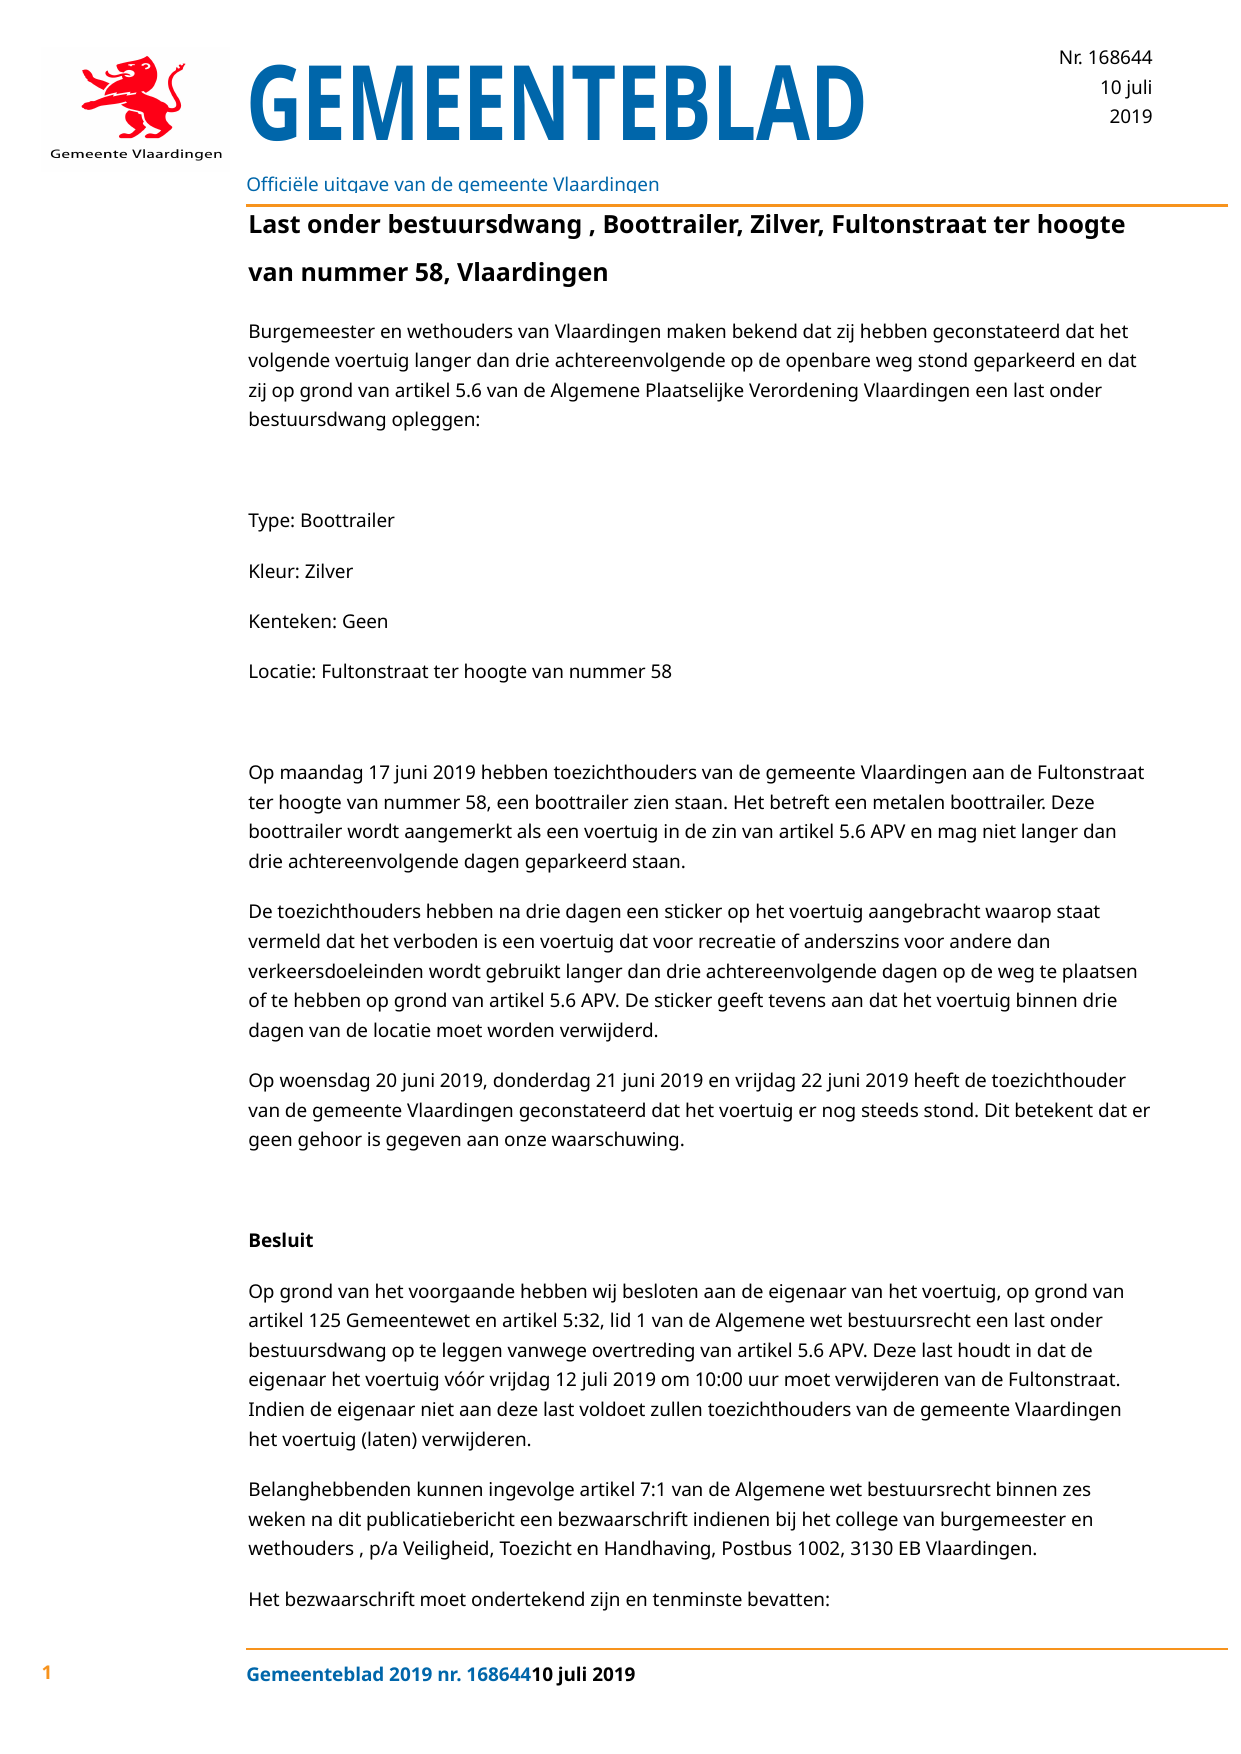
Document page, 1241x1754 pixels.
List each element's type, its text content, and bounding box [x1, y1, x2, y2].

text Type: Boottrailer [248, 507, 1152, 533]
text Locatie: Fultonstraat ter hoogte van nummer 58 [248, 659, 1152, 684]
text De toezichthouders hebben na drie dagen een sticker op het voertuig aangebracht waarop staat vermeld dat het verboden is een voertuig dat voor recreatie of anderszins voor andere dan verkeersdoeleinden wordt gebruikt langer dan drie achtereenvolgende dagen op de weg te plaatsen of te hebben op grond van artikel 5.6 APV. De sticker geeft tevens aan dat het voertuig binnen drie dagen van de locatie moet worden verwijderd. [248, 899, 1152, 1043]
text Op woensdag 20 juni 2019, donderdag 21 juni 2019 en vrijdag 22 juni 2019 heeft de toezichthouder van de gemeente Vlaardingen geconstateerd dat het voertuig er nog steeds stond. Dit betekent dat er geen gehoor is gegeven aan onze waarschuwing. [248, 1067, 1152, 1152]
text Op maandag 17 juni 2019 hebben toezichthouders van de gemeente Vlaardingen aan de Fultonstraat ter hoogte van nummer 58, een boottrailer zien staan. Het betreft een metalen boottrailer. Deze boottrailer wordt aangemerkt als een voertuig in de zin van artikel 5.6 APV en mag niet langer dan drie achtereenvolgende dagen geparkeerd staan. [248, 759, 1152, 874]
text Kleur: Zilver [248, 558, 1152, 584]
text Op grond van het voorgaande hebben wij besloten aan de eigenaar van het voertuig, op grond van artikel 125 Gemeentewet en artikel 5:32, lid 1 van de Algemene wet bestuursrecht een last onder bestuursdwang op te leggen vanwege overtreding van artikel 5.6 APV. Deze last houdt in dat de eigenaar het voertuig vóór vrijdag 12 juli 2019 om 10:00 uur moet verwijderen van de Fultonstraat. Indien de eigenaar niet aan deze last voldoet zullen toezichthouders van de gemeente Vlaardingen het voertuig (laten) verwijderen. [248, 1278, 1152, 1452]
text Last onder bestuursdwang , Boottrailer, Zilver, Fultonstraat ter hoogte van nummer 58, Vlaardingen [248, 207, 1152, 288]
text Kenteken: Geen [248, 608, 1152, 634]
text Besluit [248, 1227, 1152, 1253]
text Het bezwaarschrift moet ondertekend zijn en tenminste bevatten: [248, 1586, 1152, 1612]
text Burgemeester en wethouders van Vlaardingen maken bekend dat zij hebben geconstateerd dat het volgende voertuig langer dan drie achtereenvolgende op de openbare weg stond geparkeerd en dat zij op grond van artikel 5.6 van de Algemene Plaatselijke Verordening Vlaardingen een last onder bestuursdwang opleggen: [248, 318, 1152, 432]
picture [41, 47, 231, 172]
text Belanghebbenden kunnen ingevolge artikel 7:1 van de Algemene wet bestuursrecht binnen zes weken na dit publicatiebericht een bezwaarschrift indienen bij het college van burgemeester en wethouders , p/a Veiligheid, Toezicht en Handhaving, Postbus 1002, 3130 EB Vlaardingen. [248, 1476, 1152, 1561]
